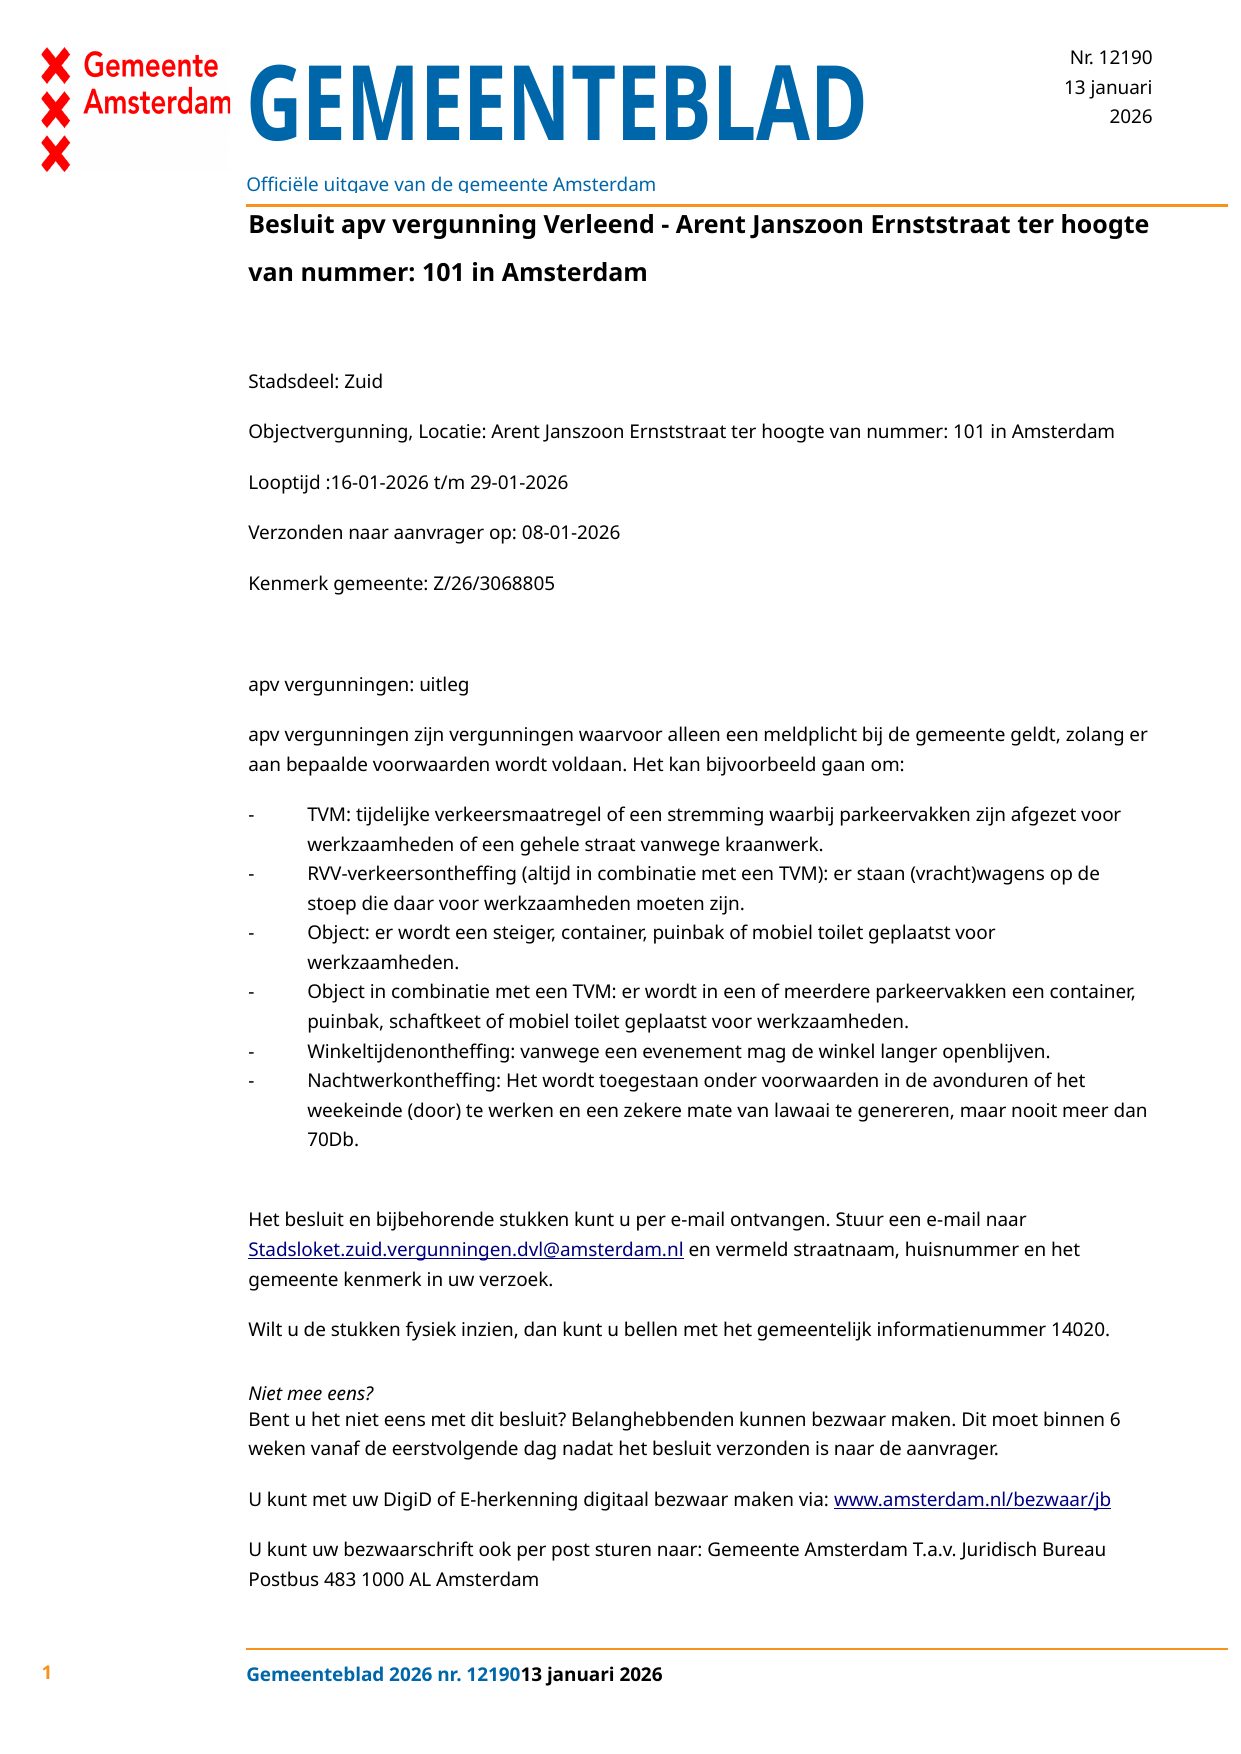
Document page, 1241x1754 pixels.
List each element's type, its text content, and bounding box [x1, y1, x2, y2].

text U kunt met uw DigiD of E-herkenning digitaal bezwaar maken via: www.amsterdam.nl/bezwaar/jb [248, 1486, 1152, 1512]
text Wilt u de stukken fysiek inzien, dan kunt u bellen met het gemeentelijk informatienummer 14020. [248, 1316, 1152, 1342]
text Looptijd :16-01-2026 t/m 29-01-2026 [248, 469, 1152, 495]
text Objectvergunning, Locatie: Arent Janszoon Ernststraat ter hoogte van nummer: 101 in Amsterdam [248, 419, 1152, 444]
picture [41, 47, 231, 172]
text Niet mee eens? [248, 1380, 1152, 1406]
list RVV-verkeersontheffing (altijd in combinatie met een TVM): er staan (vracht)wagens op de stoep die daar voor werkzaamheden moeten zijn. [248, 860, 1152, 916]
list TVM: tijdelijke verkeersmaatregel of een stremming waarbij parkeervakken zijn afgezet voor werkzaamheden of een gehele straat vanwege kraanwerk. [248, 801, 1152, 857]
text Het besluit en bijbehorende stukken kunt u per e-mail ontvangen. Stuur een e-mail naar Stadsloket.zuid.vergunningen.dvl@amsterdam.nl en vermeld straatnaam, huisnummer en het gemeente kenmerk in uw verzoek. [248, 1207, 1152, 1292]
text Bent u het niet eens met dit besluit? Belanghebbenden kunnen bezwaar maken. Dit moet binnen 6 weken vanaf de eerstvolgende dag nadat het besluit verzonden is naar de aanvrager. [248, 1406, 1152, 1461]
list Object in combinatie met een TVM: er wordt in een of meerdere parkeervakken een container, puinbak, schaftkeet of mobiel toilet geplaatst voor werkzaamheden. [248, 979, 1152, 1034]
text Besluit apv vergunning Verleend - Arent Janszoon Ernststraat ter hoogte van nummer: 101 in Amsterdam [248, 207, 1152, 288]
list Nachtwerkontheffing: Het wordt toegestaan onder voorwaarden in de avonduren of het weekeinde (door) te werken en een zekere mate van lawaai te genereren, maar nooit meer dan 70Db. [248, 1067, 1152, 1152]
text apv vergunningen: uitleg [248, 671, 1152, 697]
text Verzonden naar aanvrager op: 08-01-2026 [248, 519, 1152, 545]
text apv vergunningen zijn vergunningen waarvoor alleen een meldplicht bij de gemeente geldt, zolang er aan bepaalde voorwaarden wordt voldaan. Het kan bijvoorbeeld gaan om: [248, 721, 1152, 777]
text Kenmerk gemeente: Z/26/3068805 [248, 570, 1152, 596]
list Winkeltijdenontheffing: vanwege een evenement mag de winkel langer openblijven. [248, 1038, 1152, 1064]
text U kunt uw bezwaarschrift ook per post sturen naar: Gemeente Amsterdam T.a.v. Juridisch Bureau Postbus 483 1000 AL Amsterdam [248, 1536, 1152, 1592]
text Stadsdeel: Zuid [248, 368, 1152, 394]
list Object: er wordt een steiger, container, puinbak of mobiel toilet geplaatst voor werkzaamheden. [248, 919, 1152, 975]
